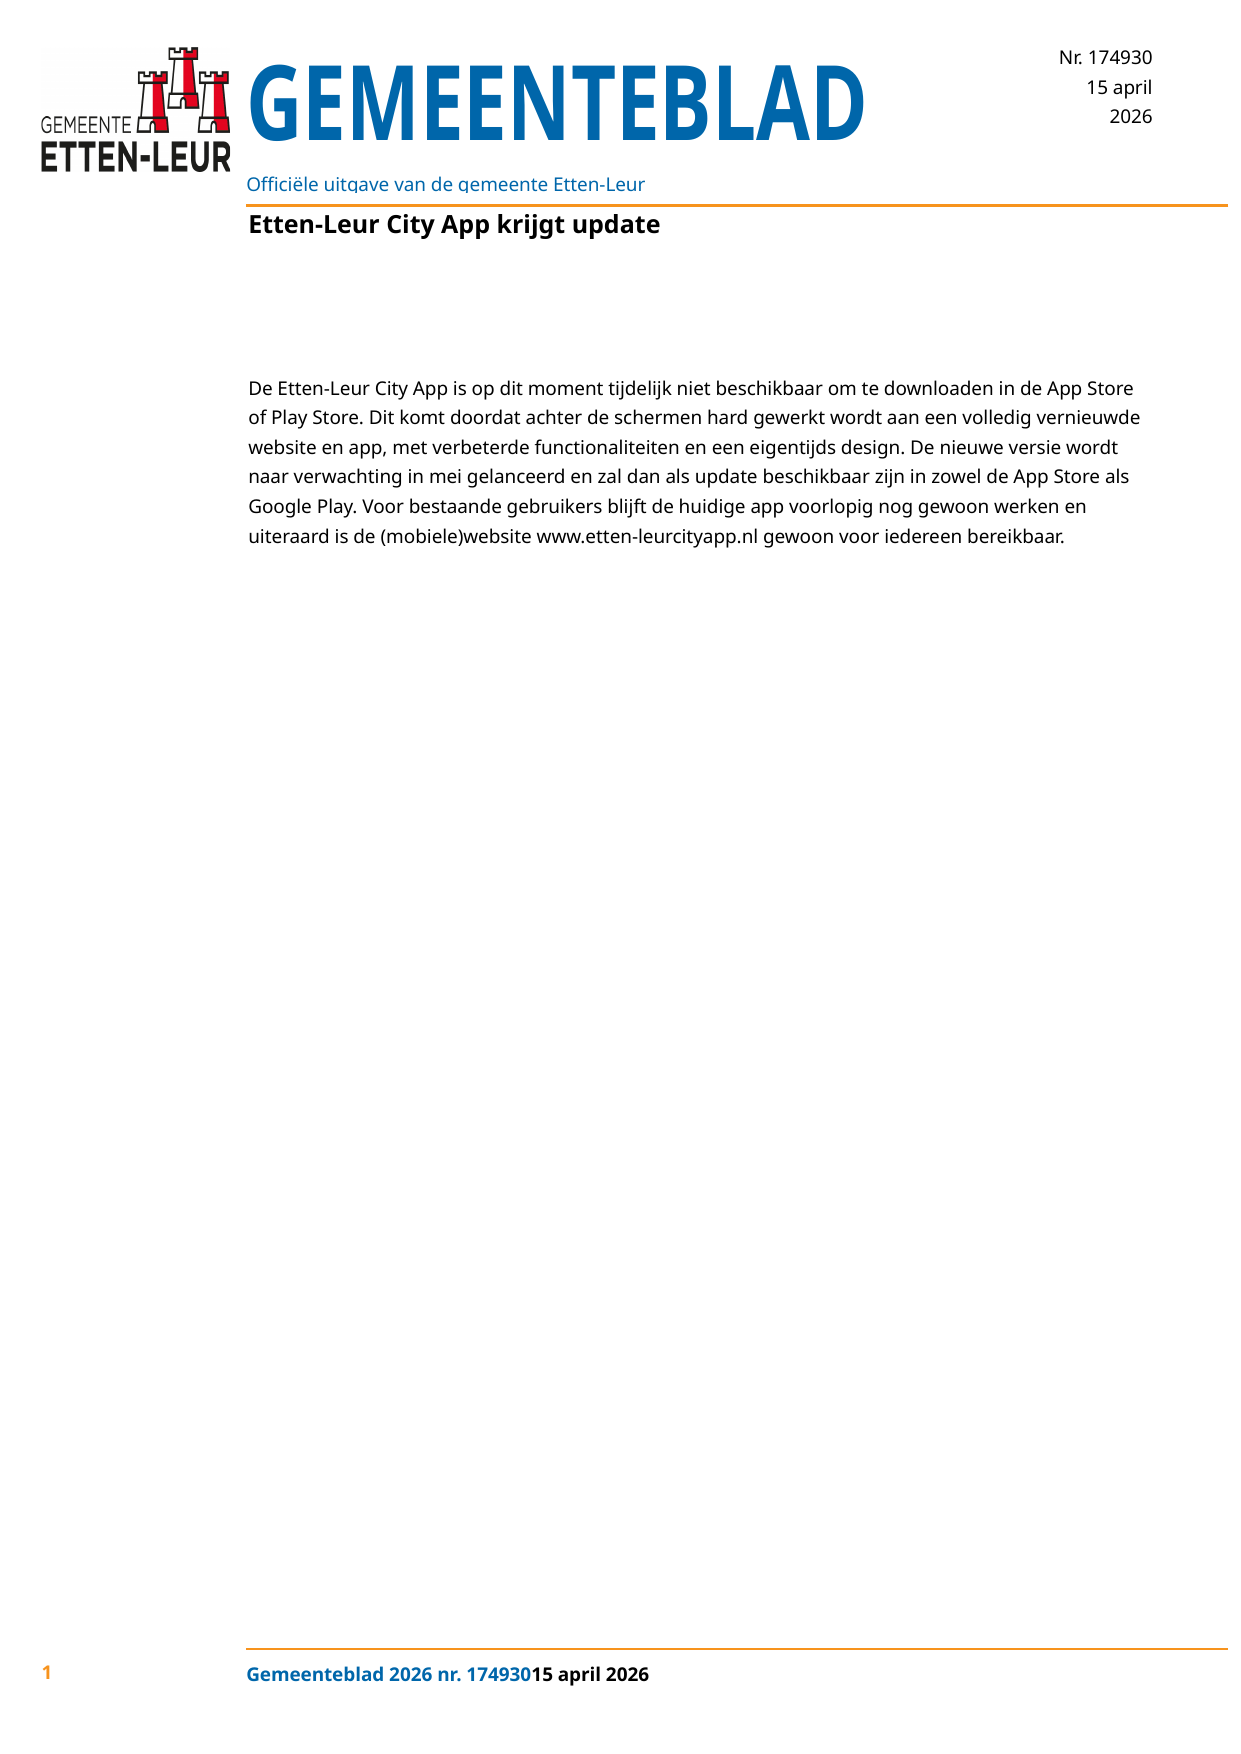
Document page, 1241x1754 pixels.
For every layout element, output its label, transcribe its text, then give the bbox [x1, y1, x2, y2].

text De Etten-Leur City App is op dit moment tijdelijk niet beschikbaar om te downloaden in de App Store of Play Store. Dit komt doordat achter de schermen hard gewerkt wordt aan een volledig vernieuwde website en app, met verbeterde functionaliteiten en een eigentijds design. De nieuwe versie wordt naar verwachting in mei gelanceerd en zal dan als update beschikbaar zijn in zowel de App Store als Google Play. Voor bestaande gebruikers blijft de huidige app voorlopig nog gewoon werken en uiteraard is de (mobiele)website www.etten-leurcityapp.nl gewoon voor iedereen bereikbaar. [248, 375, 1152, 548]
picture [41, 47, 231, 172]
text Etten-Leur City App krijgt update [248, 207, 1152, 241]
